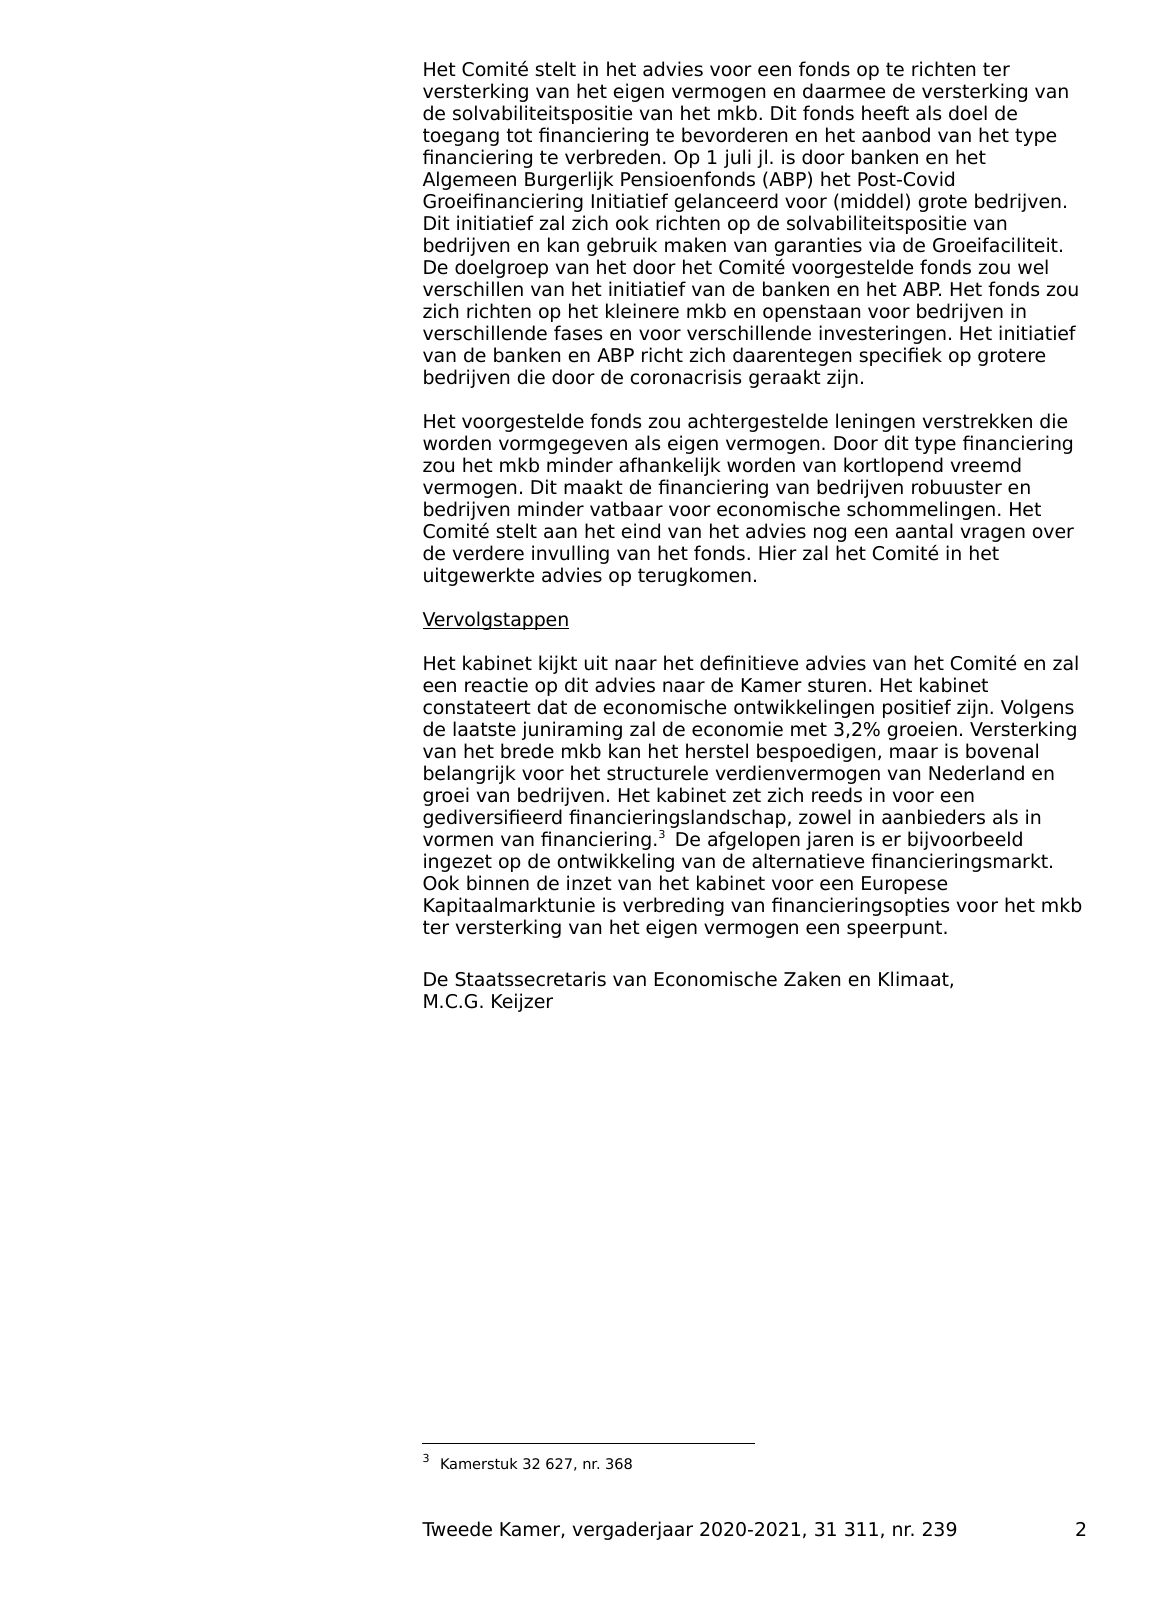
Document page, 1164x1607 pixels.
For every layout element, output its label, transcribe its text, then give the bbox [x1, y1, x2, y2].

text Kamerstuk 32 627, nr. 368 [422, 1452, 1087, 1474]
text Het kabinet kijkt uit naar het definitieve advies van het Comité en zal een reactie op dit advies naar de Kamer sturen. Het kabinet constateert dat de economische ontwikkelingen positief zijn. Volgens de laatste juniraming zal de economie met 3,2% groeien. Versterking van het brede mkb kan het herstel bespoedigen, maar is bovenal belangrijk voor het structurele verdienvermogen van Nederland en groei van bedrijven. Het kabinet zet zich reeds in voor een gediversifieerd financieringslandschap, zowel in aanbieders als in vormen van financiering. De afgelopen jaren is er bijvoorbeeld ingezet op de ontwikkeling van de alternatieve financieringsmarkt. Ook binnen de inzet van het kabinet voor een Europese Kapitaalmarktunie is verbreding van financieringsopties voor het mkb ter versterking van het eigen vermogen een speerpunt. [422, 653, 1087, 939]
subtitle Vervolgstappen [422, 609, 1087, 631]
text De Staatssecretaris van Economische Zaken en Klimaat, M.C.G. Keijzer [422, 969, 1087, 1013]
text Het Comité stelt in het advies voor een fonds op te richten ter versterking van het eigen vermogen en daarmee de versterking van de solvabiliteitspositie van het mkb. Dit fonds heeft als doel de toegang tot financiering te bevorderen en het aanbod van het type financiering te verbreden. Op 1 juli jl. is door banken en het Algemeen Burgerlijk Pensioenfonds (ABP) het Post-Covid Groeifinanciering Initiatief gelanceerd voor (middel) grote bedrijven. Dit initiatief zal zich ook richten op de solvabiliteitspositie van bedrijven en kan gebruik maken van garanties via de Groeifaciliteit. De doelgroep van het door het Comité voorgestelde fonds zou wel verschillen van het initiatief van de banken en het ABP. Het fonds zou zich richten op het kleinere mkb en openstaan voor bedrijven in verschillende fases en voor verschillende investeringen. Het initiatief van de banken en ABP richt zich daarentegen specifiek op grotere bedrijven die door de coronacrisis geraakt zijn. [422, 59, 1087, 389]
text Het voorgestelde fonds zou achtergestelde leningen verstrekken die worden vormgegeven als eigen vermogen. Door dit type financiering zou het mkb minder afhankelijk worden van kortlopend vreemd vermogen. Dit maakt de financiering van bedrijven robuuster en bedrijven minder vatbaar voor economische schommelingen. Het Comité stelt aan het eind van het advies nog een aantal vragen over de verdere invulling van het fonds. Hier zal het Comité in het uitgewerkte advies op terugkomen. [422, 411, 1087, 587]
